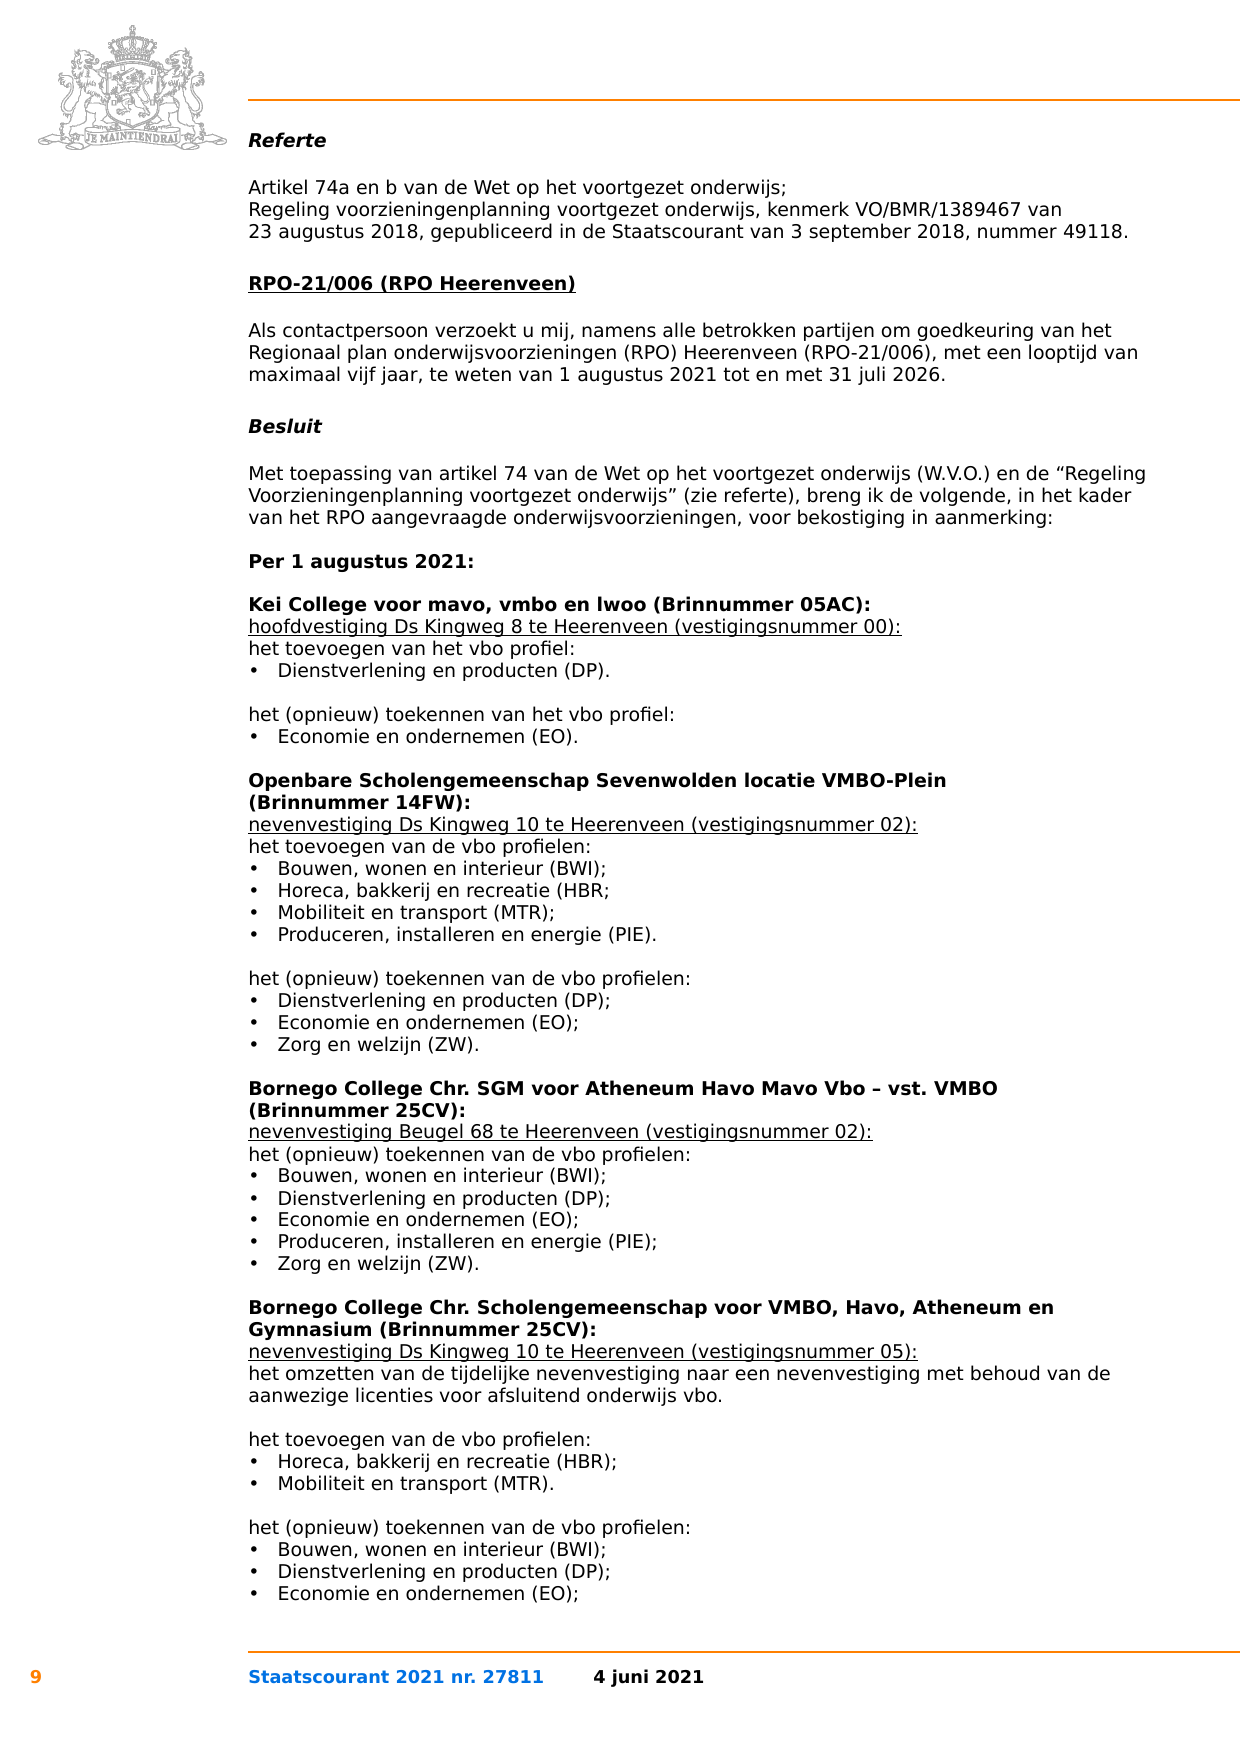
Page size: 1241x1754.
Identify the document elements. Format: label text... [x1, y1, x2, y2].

text • Horeca, bakkerij en recreatie (HBR); [248, 1451, 1163, 1473]
text • Dienstverlening en producten (DP); [248, 990, 1163, 1012]
text Regeling voorzieningenplanning voortgezet onderwijs, kenmerk VO/BMR/1389467 van 23 augustus 2018, gepubliceerd in de Staatscourant van 3 september 2018, nummer 49118. [248, 199, 1163, 243]
text het (opnieuw) toekennen van de vbo profielen: [248, 1517, 1163, 1539]
text nevenvestiging Ds Kingweg 10 te Heerenveen (vestigingsnummer 02): [248, 814, 1163, 836]
text Als contactpersoon verzoekt u mij, namens alle betrokken partijen om goedkeuring van het Regionaal plan onderwijsvoorzieningen (RPO) Heerenveen (RPO-21/006), met een looptijd van maximaal vijf jaar, te weten van 1 augustus 2021 tot en met 31 juli 2026. [248, 320, 1163, 386]
text Per 1 augustus 2021: [248, 551, 1163, 572]
text nevenvestiging Ds Kingweg 10 te Heerenveen (vestigingsnummer 05): [248, 1341, 1163, 1363]
text • Mobiliteit en transport (MTR). [248, 1473, 1163, 1495]
text • Horeca, bakkerij en recreatie (HBR; [248, 880, 1163, 902]
text • Zorg en welzijn (ZW). [248, 1253, 1163, 1275]
text • Economie en ondernemen (EO). [248, 726, 1163, 748]
text • Bouwen, wonen en interieur (BWI); [248, 1165, 1163, 1187]
text • Produceren, installeren en energie (PIE); [248, 1231, 1163, 1253]
text Bornego College Chr. SGM voor Atheneum Havo Mavo Vbo – vst. VMBO (Brinnummer 25CV): [248, 1077, 1163, 1121]
text Bornego College Chr. Scholengemeenschap voor VMBO, Havo, Atheneum en Gymnasium (Brinnummer 25CV): [248, 1297, 1163, 1341]
text • Bouwen, wonen en interieur (BWI); [248, 858, 1163, 880]
text • Dienstverlening en producten (DP); [248, 1561, 1163, 1583]
text hoofdvestiging Ds Kingweg 8 te Heerenveen (vestigingsnummer 00): [248, 616, 1163, 638]
text • Economie en ondernemen (EO); [248, 1583, 1163, 1605]
text • Mobiliteit en transport (MTR); [248, 902, 1163, 924]
text • Bouwen, wonen en interieur (BWI); [248, 1539, 1163, 1561]
text • Economie en ondernemen (EO); [248, 1012, 1163, 1034]
text het (opnieuw) toekennen van de vbo profielen: [248, 1143, 1163, 1165]
text • Dienstverlening en producten (DP); [248, 1187, 1163, 1209]
text Artikel 74a en b van de Wet op het voortgezet onderwijs; [248, 177, 1163, 199]
subtitle RPO-21/006 (RPO Heerenveen) [248, 273, 1163, 295]
text het toevoegen van de vbo profielen: [248, 1429, 1163, 1451]
text • Zorg en welzijn (ZW). [248, 1034, 1163, 1056]
text het omzetten van de tijdelijke nevenvestiging naar een nevenvestiging met behoud van de aanwezige licenties voor afsluitend onderwijs vbo. [248, 1363, 1163, 1407]
text • Produceren, installeren en energie (PIE). [248, 924, 1163, 946]
text Kei College voor mavo, vmbo en lwoo (Brinnummer 05AC): [248, 594, 1163, 616]
text het (opnieuw) toekennen van de vbo profielen: [248, 968, 1163, 990]
text • Dienstverlening en producten (DP). [248, 660, 1163, 682]
text Met toepassing van artikel 74 van de Wet op het voortgezet onderwijs (W.V.O.) en de “Regeling Voorzieningenplanning voortgezet onderwijs” (zie referte), breng ik de volgende, in het kader van het RPO aangevraagde onderwijsvoorzieningen, voor bekostiging in aanmerking: [248, 463, 1163, 529]
text het (opnieuw) toekennen van het vbo profiel: [248, 704, 1163, 726]
subtitle Referte [248, 130, 1163, 152]
text het toevoegen van het vbo profiel: [248, 638, 1163, 660]
text • Economie en ondernemen (EO); [248, 1209, 1163, 1231]
text nevenvestiging Beugel 68 te Heerenveen (vestigingsnummer 02): [248, 1121, 1163, 1143]
picture [38, 25, 227, 150]
text Openbare Scholengemeenschap Sevenwolden locatie VMBO-Plein (Brinnummer 14FW): [248, 770, 1163, 814]
subtitle Besluit [248, 416, 1163, 438]
text het toevoegen van de vbo profielen: [248, 836, 1163, 858]
